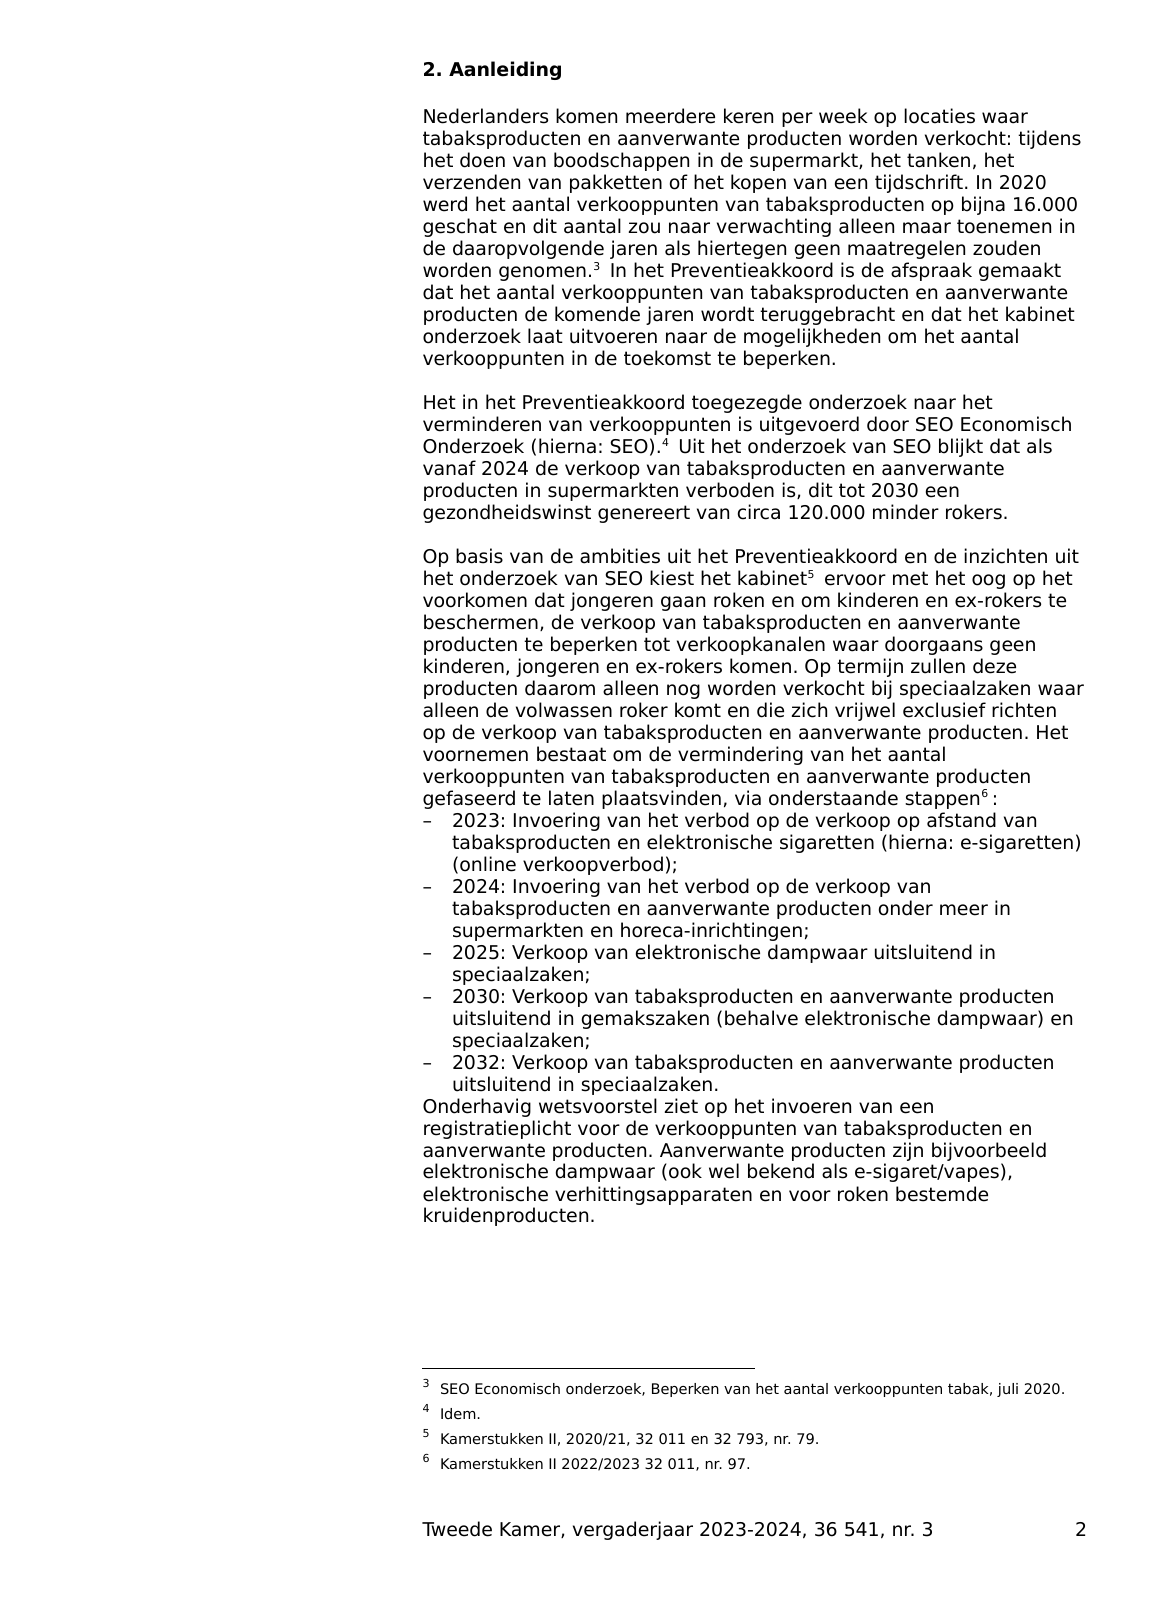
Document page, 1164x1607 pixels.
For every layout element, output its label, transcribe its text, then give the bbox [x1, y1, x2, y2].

text Idem. [422, 1402, 1087, 1424]
text Op basis van de ambities uit het Preventieakkoord en de inzichten uit het onderzoek van SEO kiest het kabinet ervoor met het oog op het voorkomen dat jongeren gaan roken en om kinderen en ex-rokers te beschermen, de verkoop van tabaksproducten en aanverwante producten te beperken tot verkoopkanalen waar doorgaans geen kinderen, jongeren en ex-rokers komen. Op termijn zullen deze producten daarom alleen nog worden verkocht bij speciaalzaken waar alleen de volwassen roker komt en die zich vrijwel exclusief richten op de verkoop van tabaksproducten en aanverwante producten. Het voornemen bestaat om de vermindering van het aantal verkooppunten van tabaksproducten en aanverwante producten gefaseerd te laten plaatsvinden, via onderstaande stappen: [422, 546, 1087, 810]
text – 2030: Verkoop van tabaksproducten en aanverwante producten uitsluitend in gemakszaken (behalve elektronische dampwaar) en speciaalzaken; [422, 986, 1087, 1052]
text Kamerstukken II, 2020/21, 32 011 en 32 793, nr. 79. [422, 1427, 1087, 1449]
subtitle 2. Aanleiding [422, 59, 1087, 81]
text – 2032: Verkoop van tabaksproducten en aanverwante producten uitsluitend in speciaalzaken. [422, 1052, 1087, 1096]
text – 2023: Invoering van het verbod op de verkoop op afstand van tabaksproducten en elektronische sigaretten (hierna: e-sigaretten) (online verkoopverbod); [422, 810, 1087, 876]
text Onderhavig wetsvoorstel ziet op het invoeren van een registratieplicht voor de verkooppunten van tabaksproducten en aanverwante producten. Aanverwante producten zijn bijvoorbeeld elektronische dampwaar (ook wel bekend als e-sigaret/vapes), elektronische verhittingsapparaten en voor roken bestemde kruidenproducten. [422, 1096, 1087, 1227]
text Het in het Preventieakkoord toegezegde onderzoek naar het verminderen van verkooppunten is uitgevoerd door SEO Economisch Onderzoek (hierna: SEO). Uit het onderzoek van SEO blijkt dat als vanaf 2024 de verkoop van tabaksproducten en aanverwante producten in supermarkten verboden is, dit tot 2030 een gezondheidswinst genereert van circa 120.000 minder rokers. [422, 392, 1087, 524]
text – 2025: Verkoop van elektronische dampwaar uitsluitend in speciaalzaken; [422, 942, 1087, 986]
text SEO Economisch onderzoek, Beperken van het aantal verkooppunten tabak, juli 2020. [422, 1377, 1087, 1399]
text Nederlanders komen meerdere keren per week op locaties waar tabaksproducten en aanverwante producten worden verkocht: tijdens het doen van boodschappen in de supermarkt, het tanken, het verzenden van pakketten of het kopen van een tijdschrift. In 2020 werd het aantal verkooppunten van tabaksproducten op bijna 16.000 geschat en dit aantal zou naar verwachting alleen maar toenemen in de daaropvolgende jaren als hiertegen geen maatregelen zouden worden genomen. In het Preventieakkoord is de afspraak gemaakt dat het aantal verkooppunten van tabaksproducten en aanverwante producten de komende jaren wordt teruggebracht en dat het kabinet onderzoek laat uitvoeren naar de mogelijkheden om het aantal verkooppunten in de toekomst te beperken. [422, 106, 1087, 370]
text – 2024: Invoering van het verbod op de verkoop van tabaksproducten en aanverwante producten onder meer in supermarkten en horeca-inrichtingen; [422, 876, 1087, 942]
text Kamerstukken II 2022/2023 32 011, nr. 97. [422, 1452, 1087, 1474]
